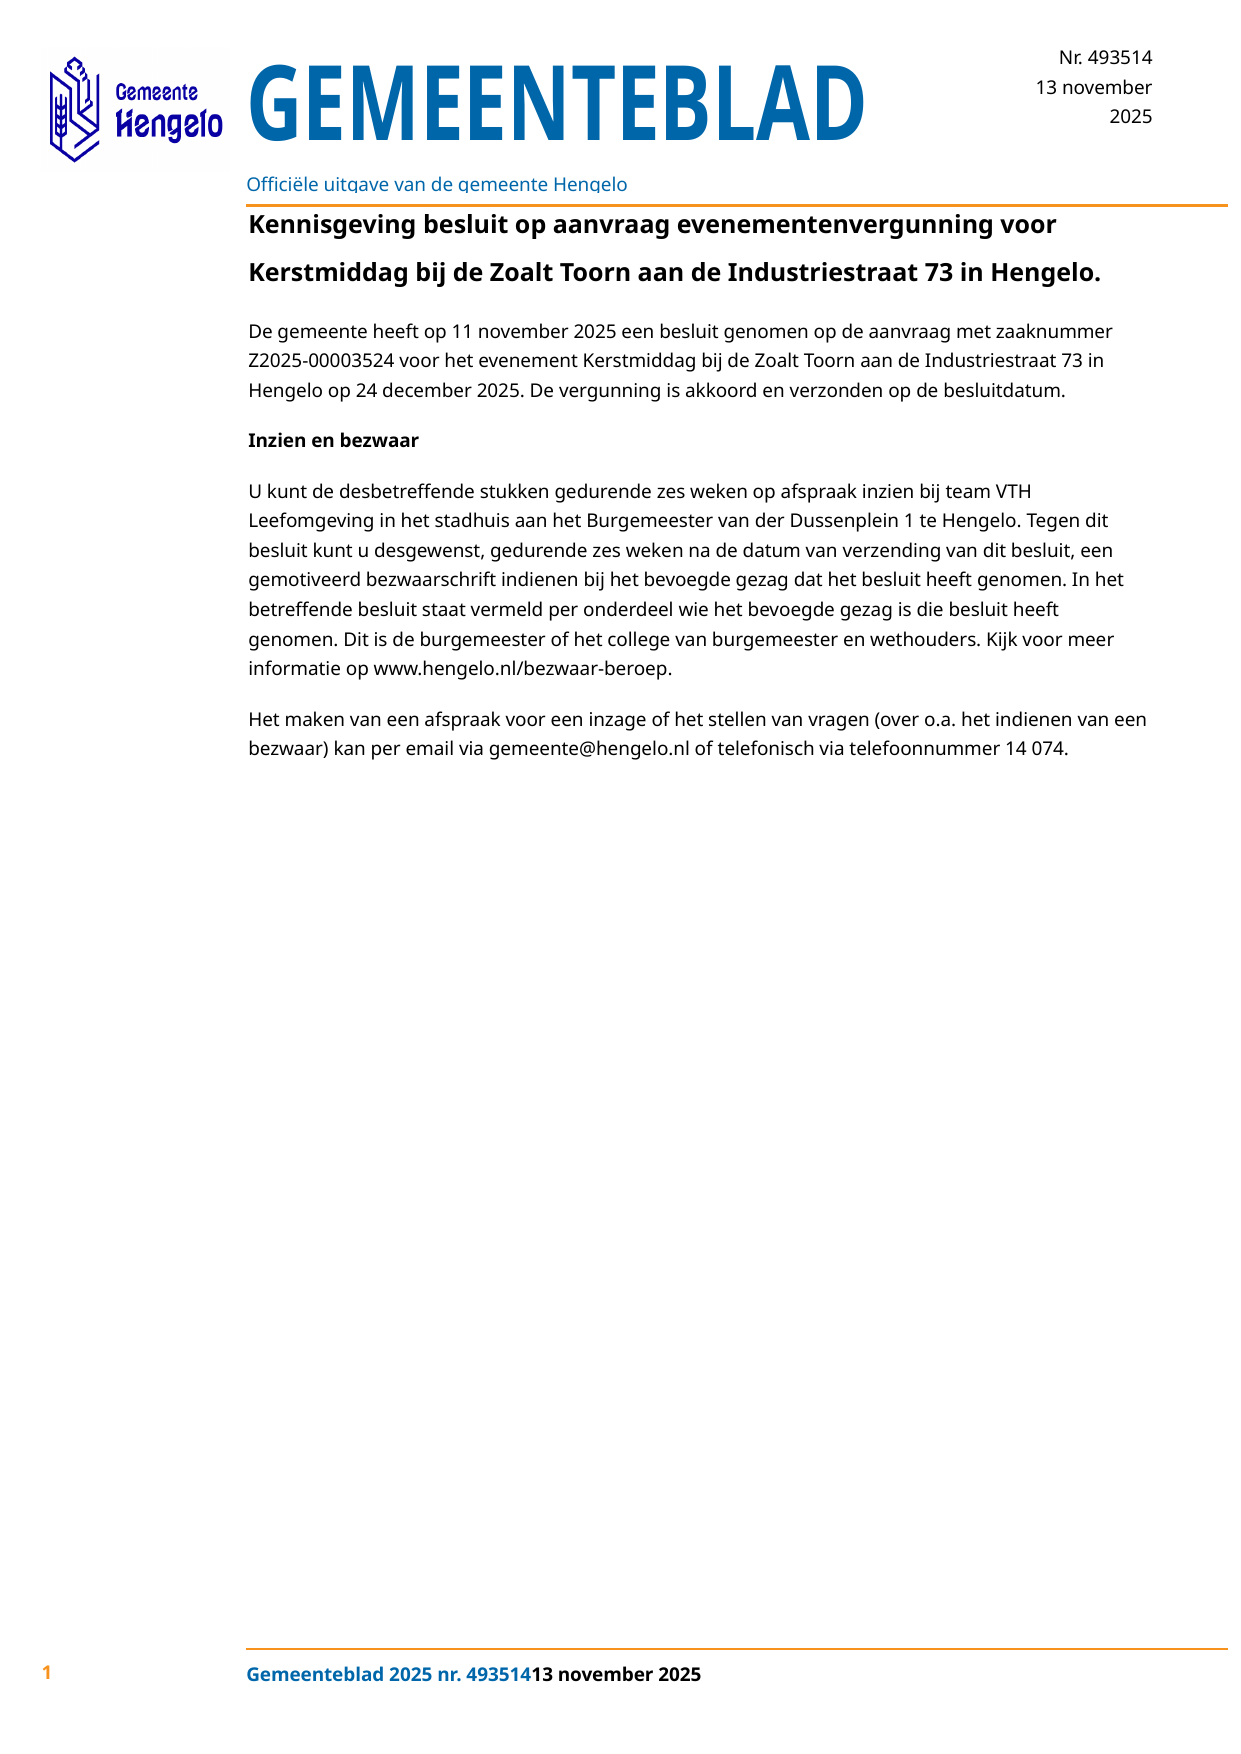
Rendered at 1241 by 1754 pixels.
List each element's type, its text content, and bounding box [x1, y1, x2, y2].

text Kennisgeving besluit op aanvraag evenementenvergunning voor Kerstmiddag bij de Zoalt Toorn aan de Industriestraat 73 in Hengelo. [248, 207, 1152, 288]
text De gemeente heeft op 11 november 2025 een besluit genomen op de aanvraag met zaaknummer Z2025-00003524 voor het evenement Kerstmiddag bij de Zoalt Toorn aan de Industriestraat 73 in Hengelo op 24 december 2025. De vergunning is akkoord en verzonden op de besluitdatum. [248, 318, 1152, 403]
text Het maken van een afspraak voor een inzage of het stellen van vragen (over o.a. het indienen van een bezwaar) kan per email via gemeente@hengelo.nl of telefonisch via telefoonnummer 14 074. [248, 706, 1152, 761]
text Inzien en bezwaar [248, 427, 1152, 453]
text U kunt de desbetreffende stukken gedurende zes weken op afspraak inzien bij team VTH Leefomgeving in het stadhuis aan het Burgemeester van der Dussenplein 1 te Hengelo. Tegen dit besluit kunt u desgewenst, gedurende zes weken na de datum van verzending van dit besluit, een gemotiveerd bezwaarschrift indienen bij het bevoegde gezag dat het besluit heeft genomen. In het betreffende besluit staat vermeld per onderdeel wie het bevoegde gezag is die besluit heeft genomen. Dit is de burgemeester of het college van burgemeester en wethouders. Kijk voor meer informatie op www.hengelo.nl/bezwaar-beroep. [248, 478, 1152, 681]
picture [41, 47, 231, 172]
